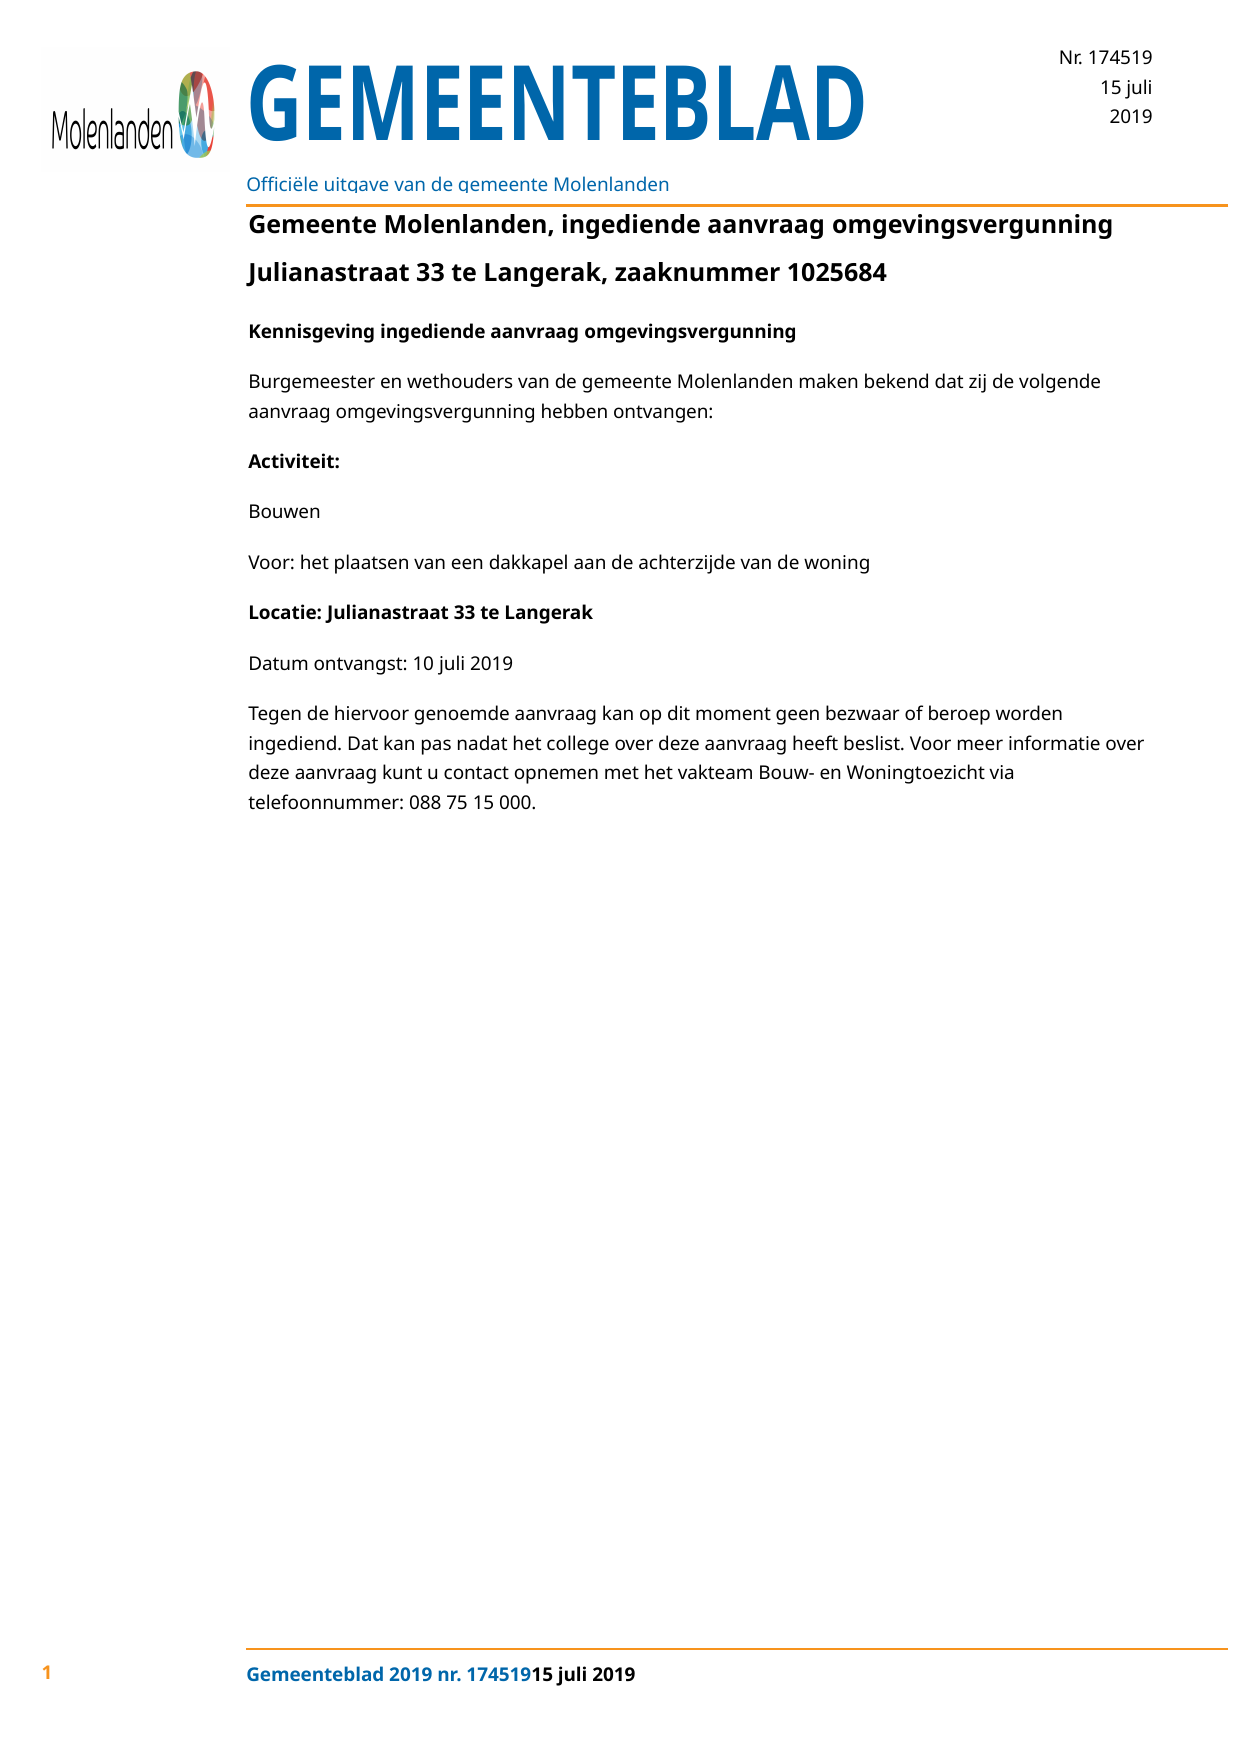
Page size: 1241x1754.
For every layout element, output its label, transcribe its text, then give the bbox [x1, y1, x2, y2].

text Tegen de hiervoor genoemde aanvraag kan op dit moment geen bezwaar of beroep worden ingediend. Dat kan pas nadat het college over deze aanvraag heeft beslist. Voor meer informatie over deze aanvraag kunt u contact opnemen met het vakteam Bouw- en Woningtoezicht via telefoonnummer: 088 75 15 000. [248, 700, 1152, 815]
text Voor: het plaatsen van een dakkapel aan de achterzijde van de woning [248, 549, 1152, 575]
text Bouwen [248, 499, 1152, 524]
text Gemeente Molenlanden, ingediende aanvraag omgevingsvergunning Julianastraat 33 te Langerak, zaaknummer 1025684 [248, 207, 1152, 288]
text Locatie: Julianastraat 33 te Langerak [248, 599, 1152, 625]
text Datum ontvangst: 10 juli 2019 [248, 650, 1152, 676]
text Burgemeester en wethouders van de gemeente Molenlanden maken bekend dat zij de volgende aanvraag omgevingsvergunning hebben ontvangen: [248, 368, 1152, 424]
picture [41, 47, 231, 172]
text Kennisgeving ingediende aanvraag omgevingsvergunning [248, 318, 1152, 344]
text Activiteit: [248, 448, 1152, 474]
